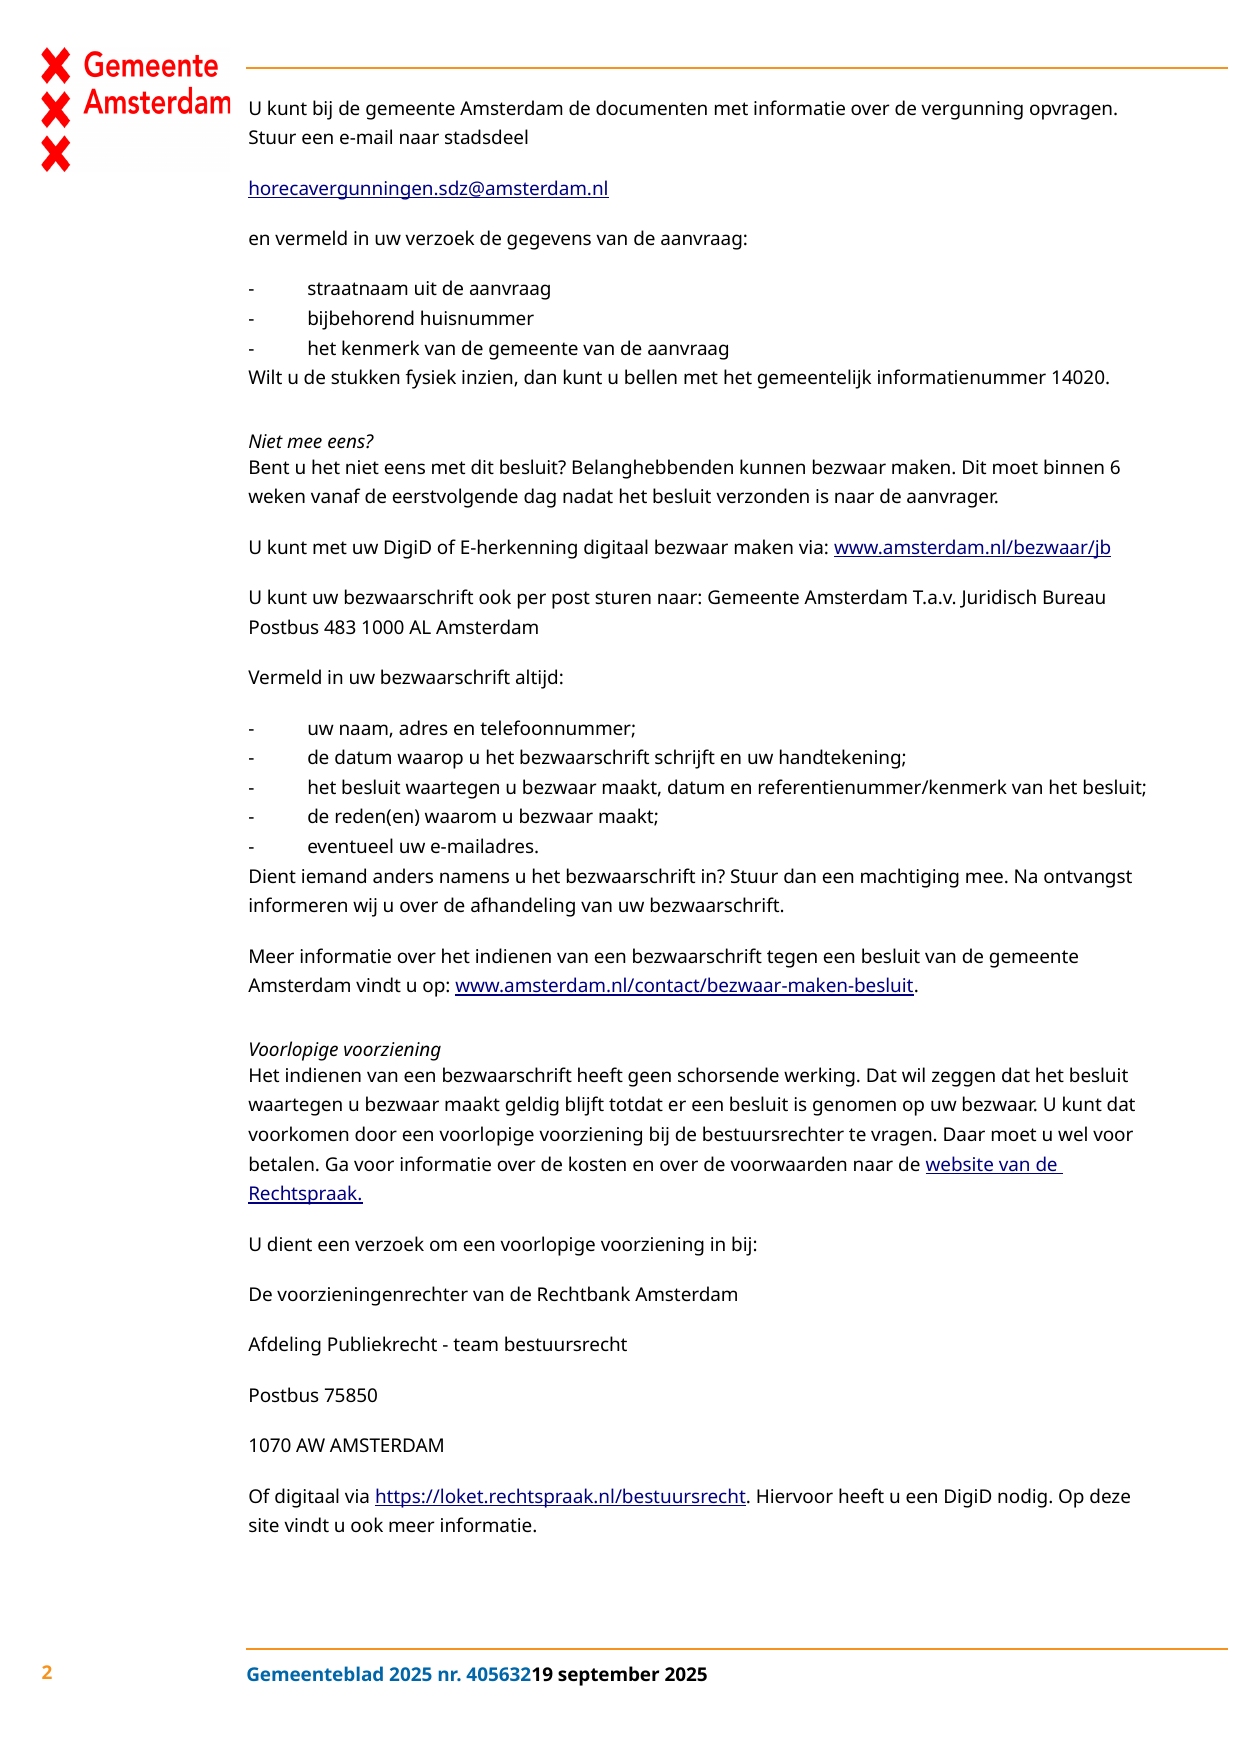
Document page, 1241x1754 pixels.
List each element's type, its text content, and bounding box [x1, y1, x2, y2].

list uw naam, adres en telefoonnummer; [248, 715, 1152, 741]
text horecavergunningen.sdz@amsterdam.nl [248, 175, 1152, 201]
list eventueel uw e-mailadres. [248, 833, 1152, 859]
text Het indienen van een bezwaarschrift heeft geen schorsende werking. Dat wil zeggen dat het besluit waartegen u bezwaar maakt geldig blijft totdat er een besluit is genomen op uw bezwaar. U kunt dat voorkomen door een voorlopige voorziening bij de bestuursrechter te vragen. Daar moet u wel voor betalen. Ga voor informatie over de kosten en over de voorwaarden naar de website van de Rechtspraak. [248, 1062, 1152, 1206]
text Bent u het niet eens met dit besluit? Belanghebbenden kunnen bezwaar maken. Dit moet binnen 6 weken vanaf de eerstvolgende dag nadat het besluit verzonden is naar de aanvrager. [248, 454, 1152, 509]
text U kunt bij de gemeente Amsterdam de documenten met informatie over de vergunning opvragen. Stuur een e-mail naar stadsdeel [248, 95, 1152, 150]
list het besluit waartegen u bezwaar maakt, datum en referentienummer/kenmerk van het besluit; [248, 774, 1152, 800]
text Postbus 75850 [248, 1382, 1152, 1408]
text Afdeling Publiekrecht - team bestuursrecht [248, 1332, 1152, 1357]
list straatnaam uit de aanvraag [248, 276, 1152, 301]
text Voorlopige voorziening [248, 1036, 1152, 1062]
text Wilt u de stukken fysiek inzien, dan kunt u bellen met het gemeentelijk informatienummer 14020. [248, 364, 1152, 390]
text U dient een verzoek om een voorlopige voorziening in bij: [248, 1231, 1152, 1257]
list bijbehorend huisnummer [248, 305, 1152, 331]
text Meer informatie over het indienen van een bezwaarschrift tegen een besluit van de gemeente Amsterdam vindt u op: www.amsterdam.nl/contact/bezwaar-maken-besluit. [248, 943, 1152, 998]
list de datum waarop u het bezwaarschrift schrijft en uw handtekening; [248, 744, 1152, 770]
text 1070 AW AMSTERDAM [248, 1432, 1152, 1458]
list het kenmerk van de gemeente van de aanvraag [248, 335, 1152, 361]
list de reden(en) waarom u bezwaar maakt; [248, 804, 1152, 829]
text en vermeld in uw verzoek de gegevens van de aanvraag: [248, 225, 1152, 251]
picture [41, 47, 231, 172]
text Dient iemand anders namens u het bezwaarschrift in? Stuur dan een machtiging mee. Na ontvangst informeren wij u over de afhandeling van uw bezwaarschrift. [248, 863, 1152, 918]
text De voorzieningenrechter van de Rechtbank Amsterdam [248, 1281, 1152, 1307]
text Vermeld in uw bezwaarschrift altijd: [248, 664, 1152, 690]
text Niet mee eens? [248, 428, 1152, 454]
text U kunt uw bezwaarschrift ook per post sturen naar: Gemeente Amsterdam T.a.v. Juridisch Bureau Postbus 483 1000 AL Amsterdam [248, 584, 1152, 640]
text Of digitaal via https://loket.rechtspraak.nl/bestuursrecht. Hiervoor heeft u een DigiD nodig. Op deze site vindt u ook meer informatie. [248, 1483, 1152, 1538]
text U kunt met uw DigiD of E-herkenning digitaal bezwaar maken via: www.amsterdam.nl/bezwaar/jb [248, 534, 1152, 560]
